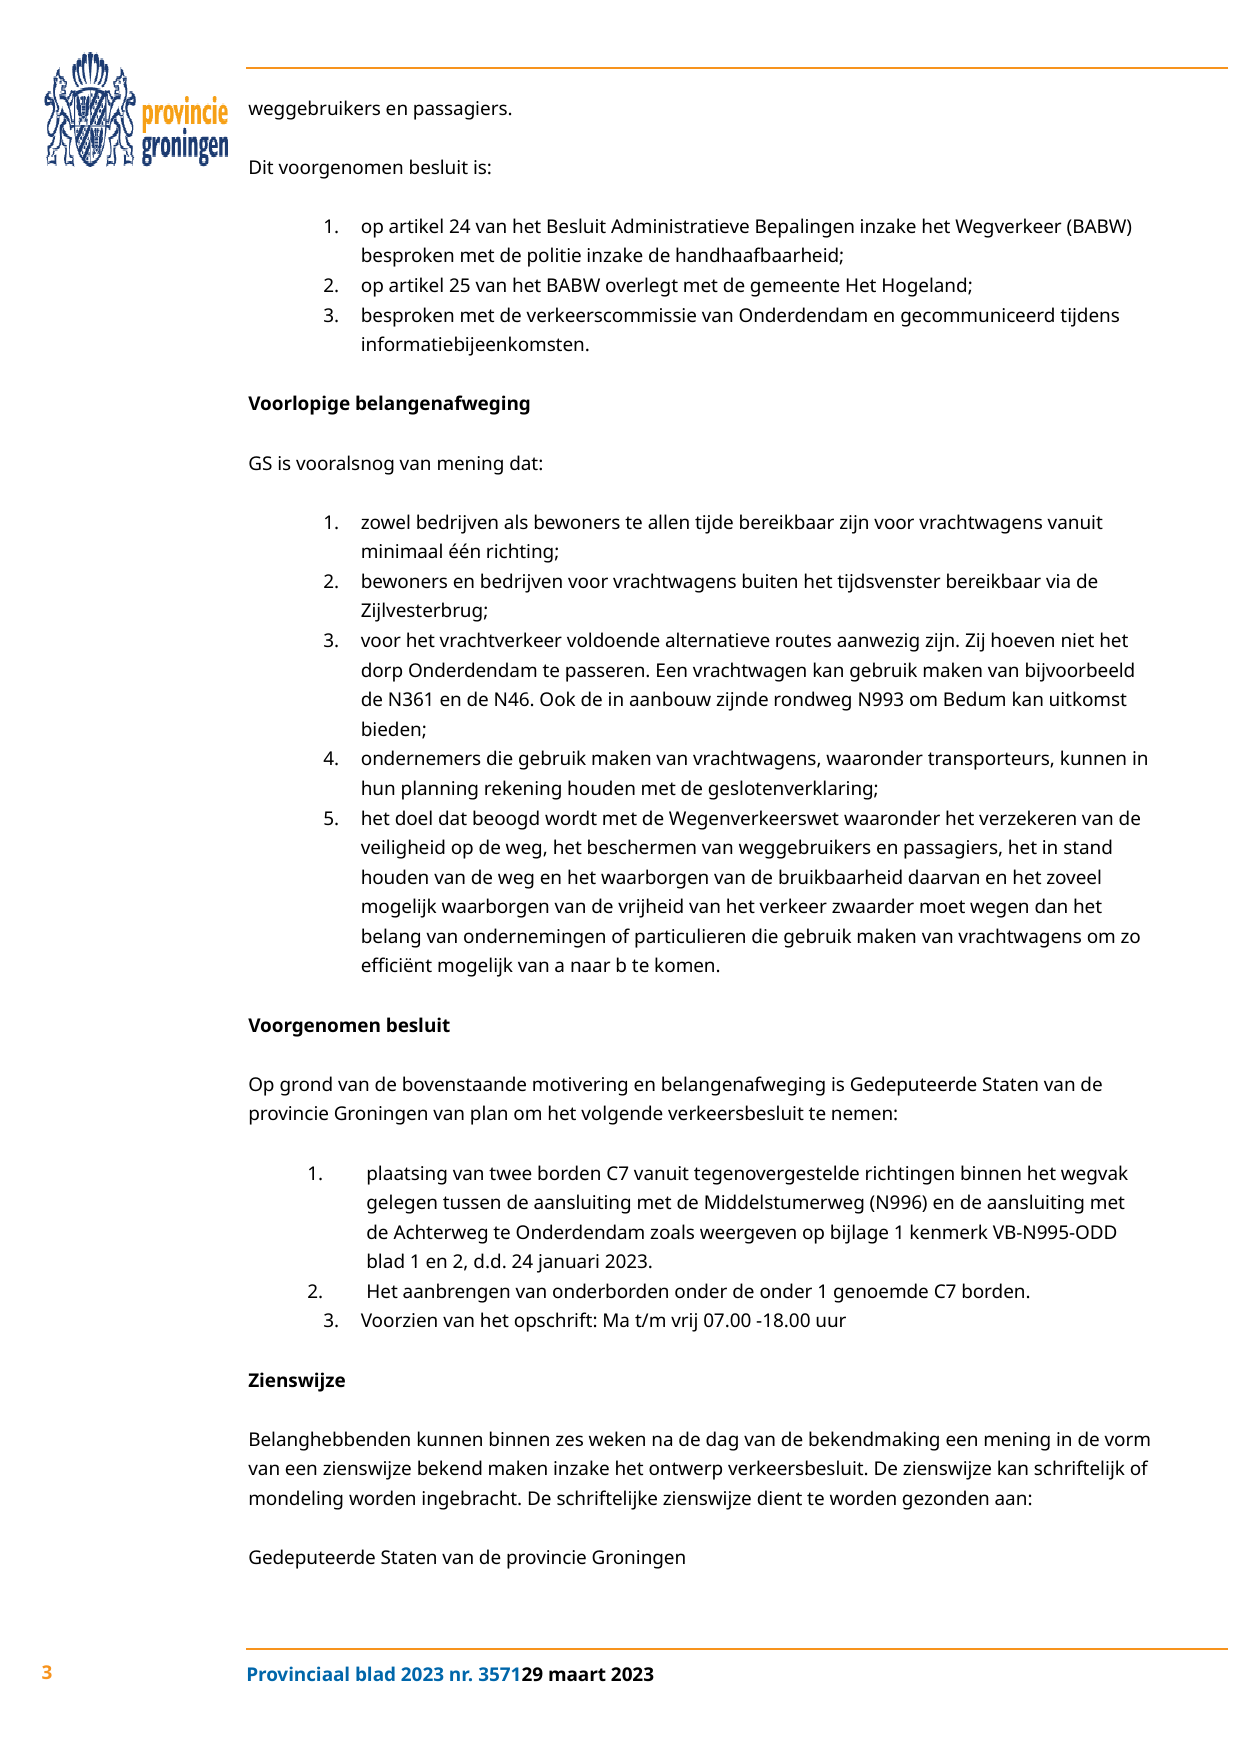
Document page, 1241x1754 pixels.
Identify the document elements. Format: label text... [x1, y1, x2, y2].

text Gedeputeerde Staten van de provincie Groningen [248, 1544, 1152, 1570]
text Zienswijze [248, 1367, 1152, 1393]
text Voorgenomen besluit [248, 1012, 1152, 1038]
text Op grond van de bovenstaande motivering en belangenafweging is Gedeputeerde Staten van de provincie Groningen van plan om het volgende verkeersbesluit te nemen: [248, 1071, 1152, 1126]
list plaatsing van twee borden C7 vanuit tegenovergestelde richtingen binnen het wegvak gelegen tussen de aansluiting met de Middelstumerweg (N996) en de aansluiting met de Achterweg te Onderdendam zoals weergeven op bijlage 1 kenmerk VB-N995-ODD blad 1 en 2, d.d. 24 januari 2023. [307, 1160, 1152, 1274]
text weggebruikers en passagiers. [248, 95, 1152, 121]
list het doel dat beoogd wordt met de Wegenverkeerswet waaronder het verzekeren van de veiligheid op de weg, het beschermen van weggebruikers en passagiers, het in stand houden van de weg en het waarborgen van de bruikbaarheid daarvan en het zoveel mogelijk waarborgen van de vrijheid van het verkeer zwaarder moet wegen dan het belang van ondernemingen of particulieren die gebruik maken van vrachtwagens om zo efficiënt mogelijk van a naar b te komen. [323, 805, 1152, 978]
list ondernemers die gebruik maken van vrachtwagens, waaronder transporteurs, kunnen in hun planning rekening houden met de geslotenverklaring; [323, 746, 1152, 801]
list besproken met de verkeerscommissie van Onderdendam en gecommuniceerd tijdens informatiebijeenkomsten. [323, 302, 1152, 357]
list Voorzien van het opschrift: Ma t/m vrij 07.00 -18.00 uur [323, 1308, 1152, 1333]
list zowel bedrijven als bewoners te allen tijde bereikbaar zijn voor vrachtwagens vanuit minimaal één richting; [323, 509, 1152, 564]
list bewoners en bedrijven voor vrachtwagens buiten het tijdsvenster bereikbaar via de Zijlvesterbrug; [323, 568, 1152, 623]
list op artikel 24 van het Besluit Administratieve Bepalingen inzake het Wegverkeer (BABW) besproken met de politie inzake de handhaafbaarheid; [323, 213, 1152, 268]
list op artikel 25 van het BABW overlegt met de gemeente Het Hogeland; [323, 272, 1152, 298]
list voor het vrachtverkeer voldoende alternatieve routes aanwezig zijn. Zij hoeven niet het dorp Onderdendam te passeren. Een vrachtwagen kan gebruik maken van bijvoorbeeld de N361 en de N46. Ook de in aanbouw zijnde rondweg N993 om Bedum kan uitkomst bieden; [323, 627, 1152, 742]
picture [41, 47, 231, 172]
text Voorlopige belangenafweging [248, 391, 1152, 416]
list Het aanbrengen van onderborden onder de onder 1 genoemde C7 borden. [307, 1278, 1152, 1304]
text GS is vooralsnog van mening dat: [248, 450, 1152, 476]
text Dit voorgenomen besluit is: [248, 154, 1152, 180]
text Belanghebbenden kunnen binnen zes weken na de dag van de bekendmaking een mening in de vorm van een zienswijze bekend maken inzake het ontwerp verkeersbesluit. De zienswijze kan schriftelijk of mondeling worden ingebracht. De schriftelijke zienswijze dient te worden gezonden aan: [248, 1426, 1152, 1511]
